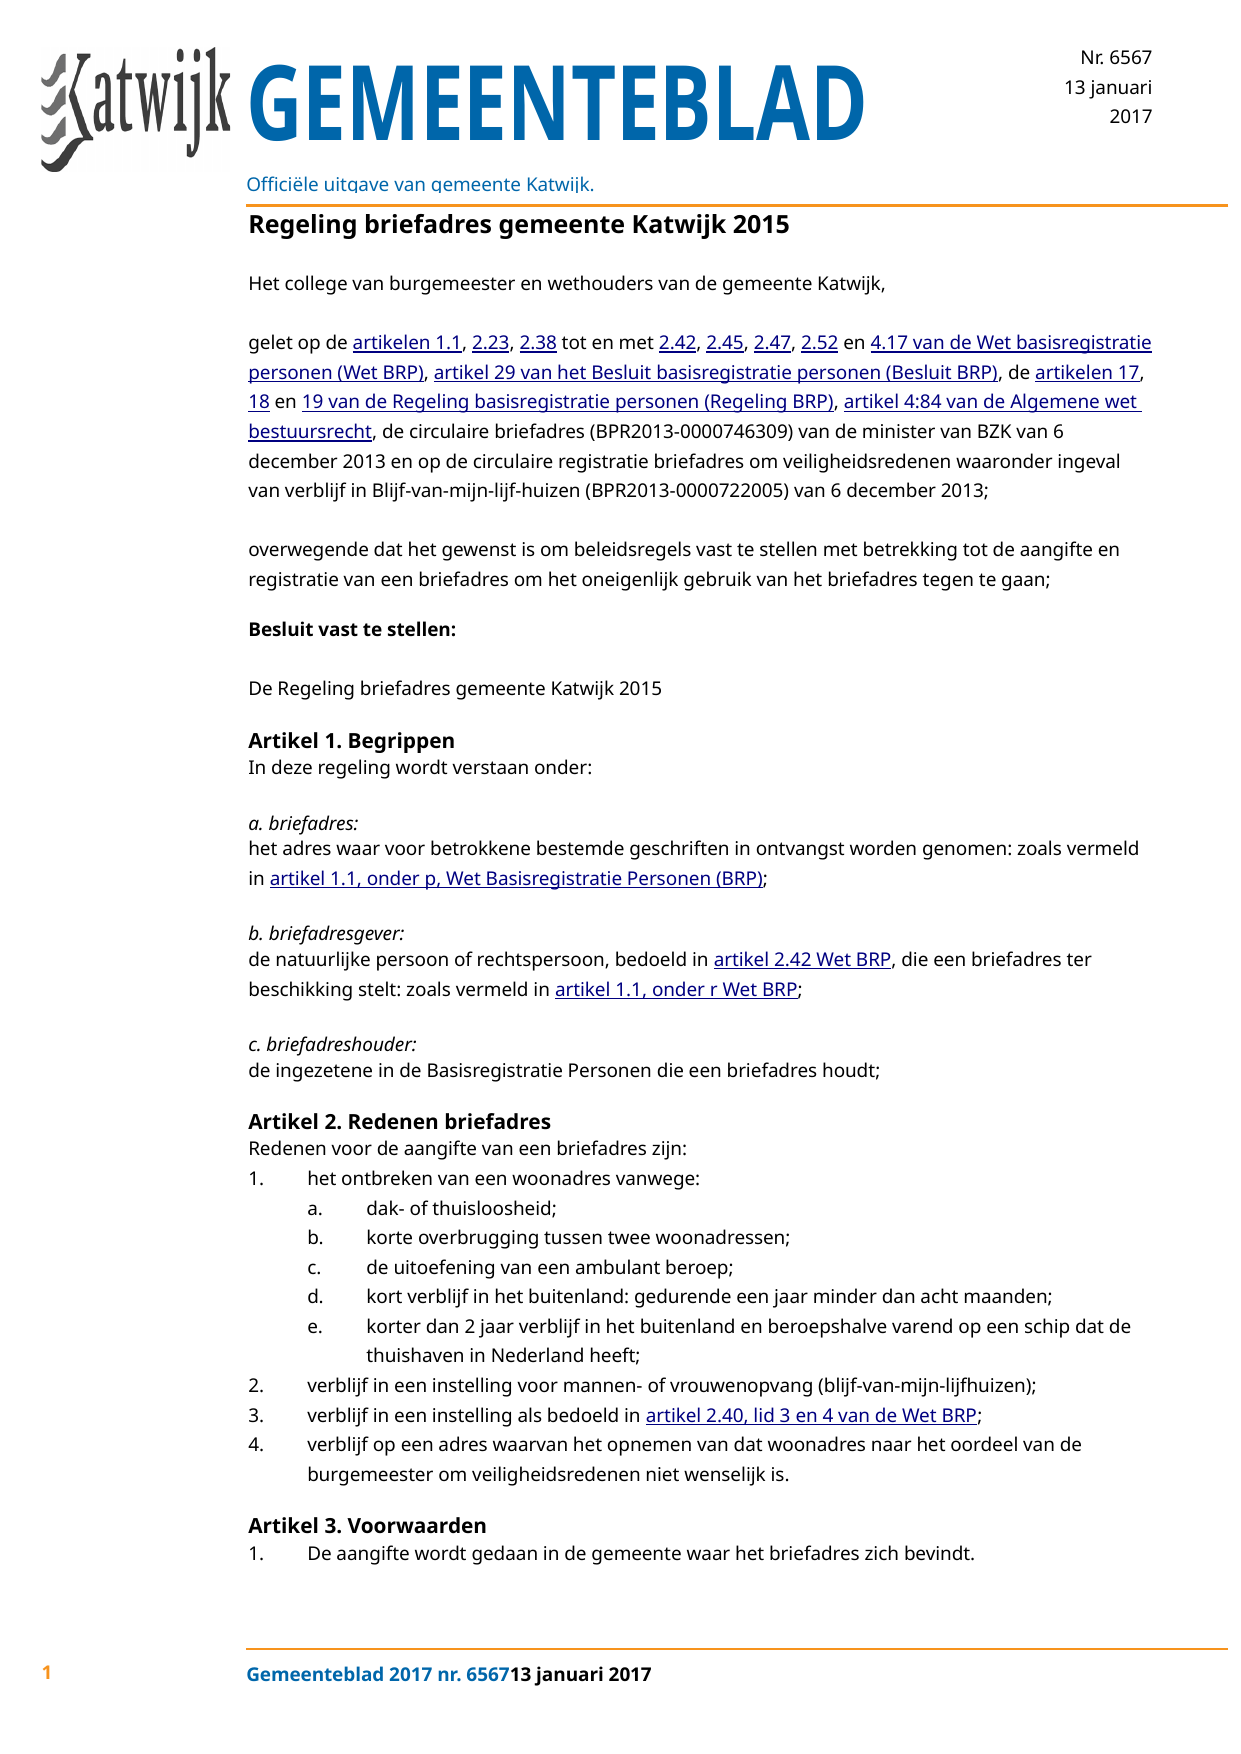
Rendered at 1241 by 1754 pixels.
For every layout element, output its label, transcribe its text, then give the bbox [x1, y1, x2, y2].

text a. briefadres: [248, 810, 1152, 836]
text overwegende dat het gewenst is om beleidsregels vast te stellen met betrekking tot de aangifte en registratie van een briefadres om het oneigenlijk gebruik van het briefadres tegen te gaan; [248, 537, 1152, 592]
text het adres waar voor betrokkene bestemde geschriften in ontvangst worden genomen: zoals vermeld in artikel 1.1, onder p, Wet Basisregistratie Personen (BRP); [248, 836, 1152, 891]
list de uitoefening van een ambulant beroep; [307, 1254, 1152, 1280]
text Artikel 3. Voorwaarden [248, 1511, 1152, 1540]
list verblijf op een adres waarvan het opnemen van dat woonadres naar het oordeel van de burgemeester om veiligheidsredenen niet wenselijk is. [248, 1431, 1152, 1487]
text In deze regeling wordt verstaan onder: [248, 754, 1152, 780]
text Redenen voor de aangifte van een briefadres zijn: [248, 1136, 1152, 1161]
list verblijf in een instelling voor mannen- of vrouwenopvang (blijf-van-mijn-lijfhuizen); [248, 1372, 1152, 1398]
list korter dan 2 jaar verblijf in het buitenland en beroepshalve varend op een schip dat de thuishaven in Nederland heeft; [307, 1313, 1152, 1368]
list het ontbreken van een woonadres vanwege: [248, 1165, 1152, 1191]
text de natuurlijke persoon of rechtspersoon, bedoeld in artikel 2.42 Wet BRP, die een briefadres ter beschikking stelt: zoals vermeld in artikel 1.1, onder r Wet BRP; [248, 946, 1152, 1001]
text Het college van burgemeester en wethouders van de gemeente Katwijk, [248, 270, 1152, 296]
text Artikel 2. Redenen briefadres [248, 1107, 1152, 1136]
list dak- of thuisloosheid; [307, 1195, 1152, 1221]
list korte overbrugging tussen twee woonadressen; [307, 1224, 1152, 1250]
list De aangifte wordt gedaan in de gemeente waar het briefadres zich bevindt. [248, 1540, 1152, 1566]
text b. briefadresgever: [248, 920, 1152, 946]
text Regeling briefadres gemeente Katwijk 2015 [248, 207, 1152, 241]
text gelet op de artikelen 1.1, 2.23, 2.38 tot en met 2.42, 2.45, 2.47, 2.52 en 4.17 van de Wet basisregistratie personen (Wet BRP), artikel 29 van het Besluit basisregistratie personen (Besluit BRP), de artikelen 17, 18 en 19 van de Regeling basisregistratie personen (Regeling BRP), artikel 4:84 van de Algemene wet bestuursrecht, de circulaire briefadres (BPR2013-0000746309) van de minister van BZK van 6 december 2013 en op de circulaire registratie briefadres om veiligheidsredenen waaronder ingeval van verblijf in Blijf-van-mijn-lijf-huizen (BPR2013-0000722005) van 6 december 2013; [248, 329, 1152, 503]
list kort verblijf in het buitenland: gedurende een jaar minder dan acht maanden; [307, 1283, 1152, 1309]
list verblijf in een instelling als bedoeld in artikel 2.40, lid 3 en 4 van de Wet BRP; [248, 1402, 1152, 1428]
text de ingezetene in de Basisregistratie Personen die een briefadres houdt; [248, 1057, 1152, 1082]
picture [41, 47, 231, 172]
text c. briefadreshouder: [248, 1031, 1152, 1057]
text Artikel 1. Begrippen [248, 726, 1152, 754]
text De Regeling briefadres gemeente Katwijk 2015 [248, 676, 1152, 701]
text Besluit vast te stellen: [248, 616, 1152, 642]
